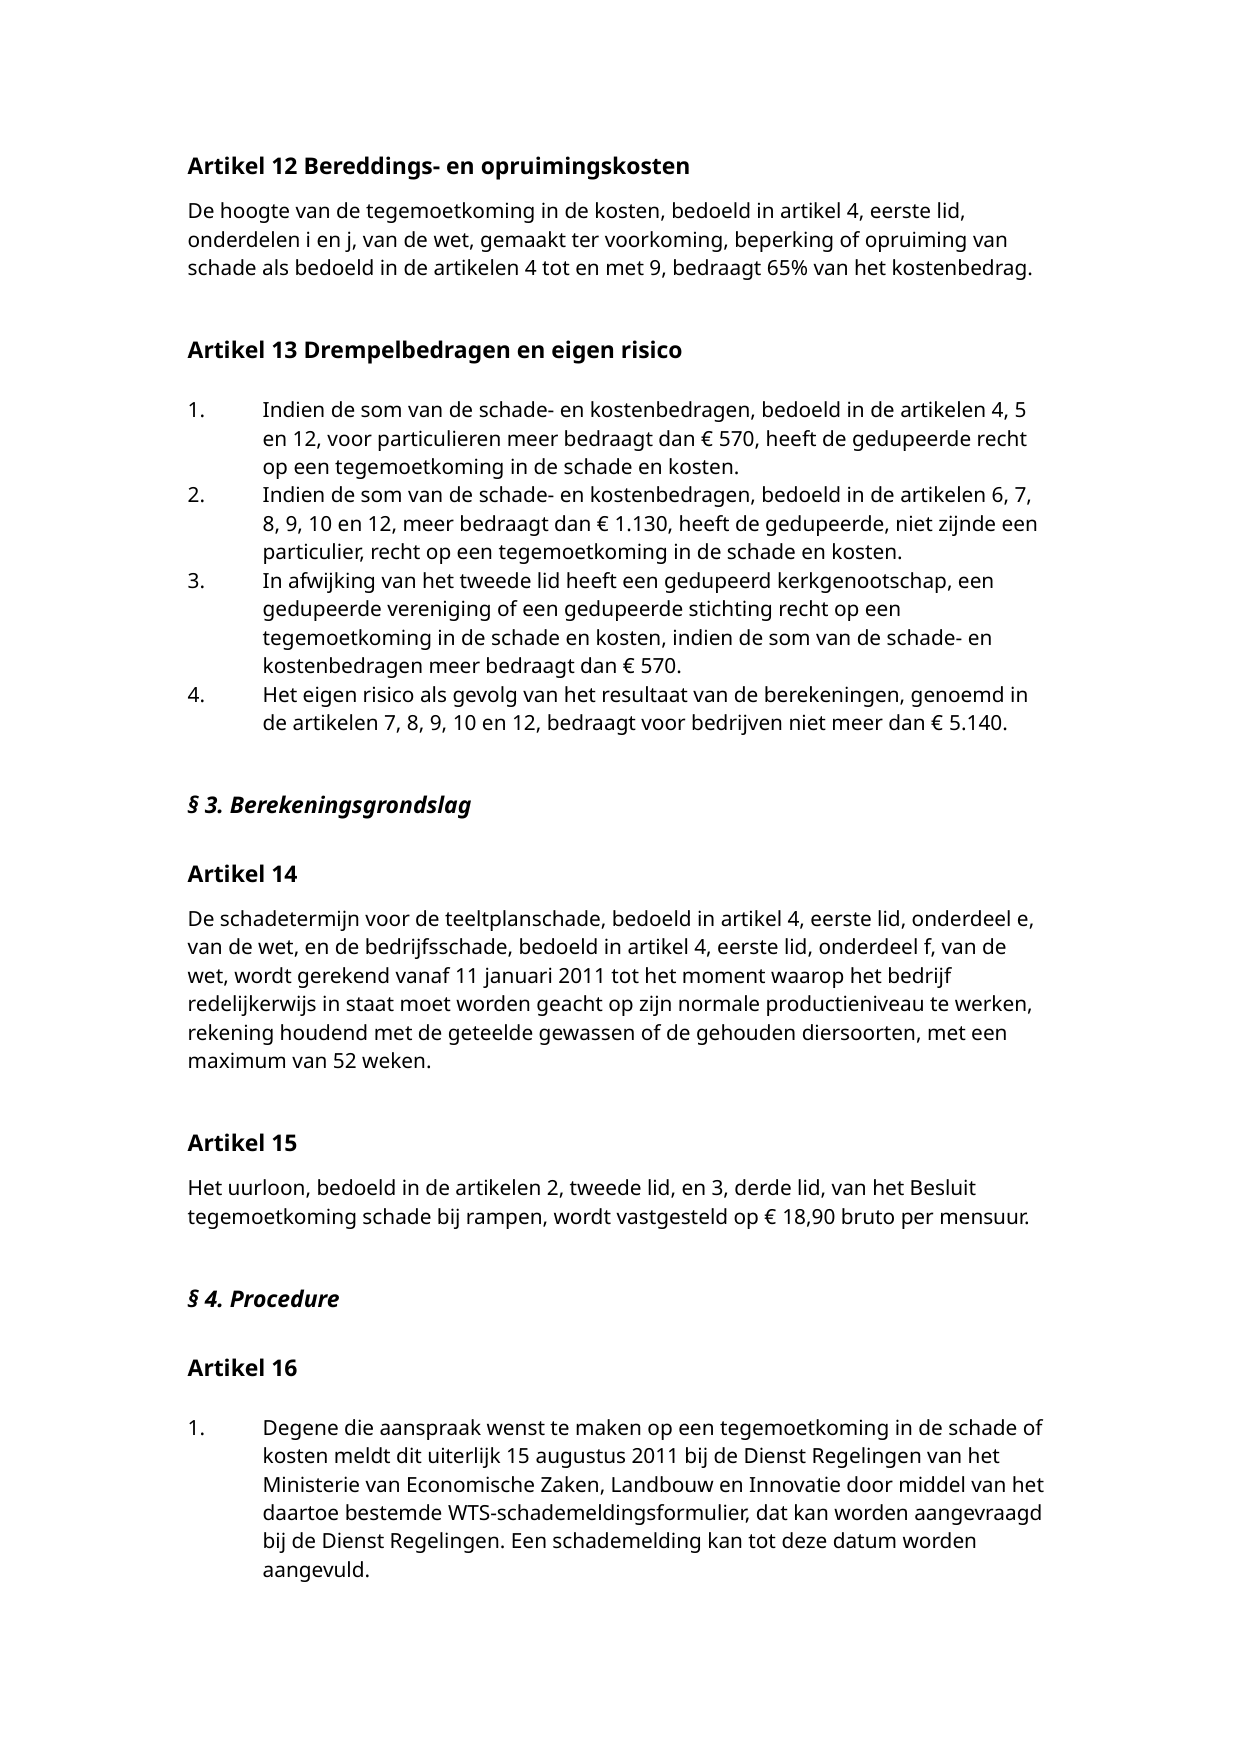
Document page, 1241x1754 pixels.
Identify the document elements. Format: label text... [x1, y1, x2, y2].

subtitle Artikel 12 Bereddings- en opruimingskosten [187, 150, 1053, 181]
subtitle § 4. Procedure [187, 1283, 1053, 1314]
list Indien de som van de schade- en kostenbedragen, bedoeld in de artikelen 6, 7, 8, 9, 10 en 12, meer bedraagt dan € 1.130, heeft de gedupeerde, niet zijnde een particulier, recht op een tegemoetkoming in de schade en kosten. [187, 481, 1053, 566]
subtitle Artikel 14 [187, 858, 1053, 889]
text De schadetermijn voor de teeltplanschade, bedoeld in artikel 4, eerste lid, onderdeel e, van de wet, en de bedrijfsschade, bedoeld in artikel 4, eerste lid, onderdeel f, van de wet, wordt gerekend vanaf 11 januari 2011 tot het moment waarop het bedrijf redelijkerwijs in staat moet worden geacht op zijn normale productieniveau te werken, rekening houdend met de geteelde gewassen of de gehouden diersoorten, met een maximum van 52 weken. [187, 904, 1053, 1075]
subtitle Artikel 13 Drempelbedragen en eigen risico [187, 334, 1053, 365]
text Het uurloon, bedoeld in de artikelen 2, tweede lid, en 3, derde lid, van het Besluit tegemoetkoming schade bij rampen, wordt vastgesteld op € 18,90 bruto per mensuur. [187, 1173, 1053, 1230]
list Degene die aanspraak wenst te maken op een tegemoetkoming in de schade of kosten meldt dit uiterlijk 15 augustus 2011 bij de Dienst Regelingen van het Ministerie van Economische Zaken, Landbouw en Innovatie door middel van het daartoe bestemde WTS-schademeldingsformulier, dat kan worden aangevraagd bij de Dienst Regelingen. Een schademelding kan tot deze datum worden aangevuld. [187, 1413, 1053, 1583]
subtitle Artikel 15 [187, 1127, 1053, 1158]
subtitle § 3. Berekeningsgrondslag [187, 789, 1053, 820]
text De hoogte van de tegemoetkoming in de kosten, bedoeld in artikel 4, eerste lid, onderdelen i en j, van de wet, gemaakt ter voorkoming, beperking of opruiming van schade als bedoeld in de artikelen 4 tot en met 9, bedraagt 65% van het kostenbedrag. [187, 196, 1053, 282]
subtitle Artikel 16 [187, 1352, 1053, 1383]
list Het eigen risico als gevolg van het resultaat van de berekeningen, genoemd in de artikelen 7, 8, 9, 10 en 12, bedraagt voor bedrijven niet meer dan € 5.140. [187, 680, 1053, 737]
list In afwijking van het tweede lid heeft een gedupeerd kerkgenootschap, een gedupeerde vereniging of een gedupeerde stichting recht op een tegemoetkoming in de schade en kosten, indien de som van de schade- en kostenbedragen meer bedraagt dan € 570. [187, 566, 1053, 680]
list Indien de som van de schade- en kostenbedragen, bedoeld in de artikelen 4, 5 en 12, voor particulieren meer bedraagt dan € 570, heeft de gedupeerde recht op een tegemoetkoming in de schade en kosten. [187, 395, 1053, 481]
